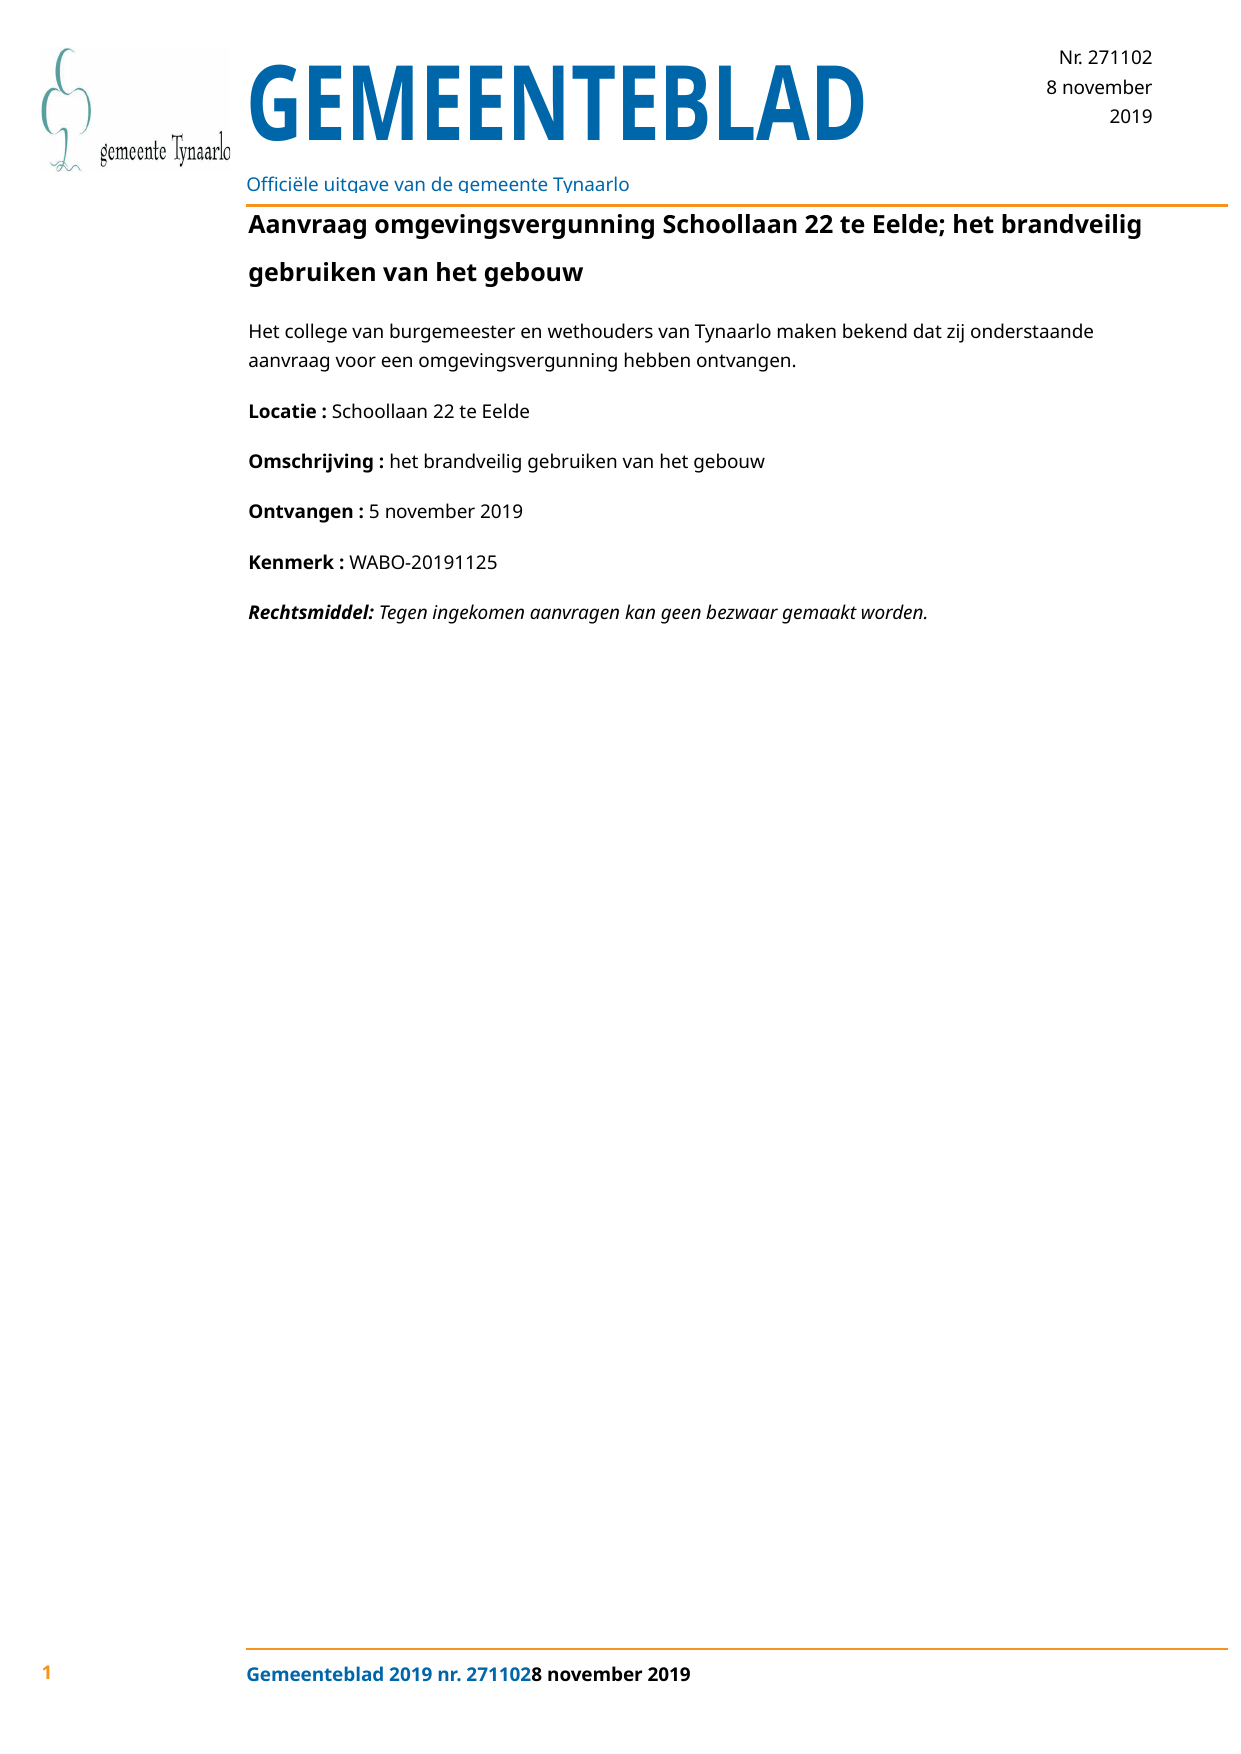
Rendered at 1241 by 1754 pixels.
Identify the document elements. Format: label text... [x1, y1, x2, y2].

text Rechtsmiddel: Tegen ingekomen aanvragen kan geen bezwaar gemaakt worden. [248, 599, 1152, 625]
text Ontvangen : 5 november 2019 [248, 499, 1152, 524]
text Kenmerk : WABO-20191125 [248, 549, 1152, 575]
picture [41, 47, 231, 172]
text Het college van burgemeester en wethouders van Tynaarlo maken bekend dat zij onderstaande aanvraag voor een omgevingsvergunning hebben ontvangen. [248, 318, 1152, 373]
text Aanvraag omgevingsvergunning Schoollaan 22 te Eelde; het brandveilig gebruiken van het gebouw [248, 207, 1152, 288]
text Omschrijving : het brandveilig gebruiken van het gebouw [248, 448, 1152, 474]
text Locatie : Schoollaan 22 te Eelde [248, 398, 1152, 424]
